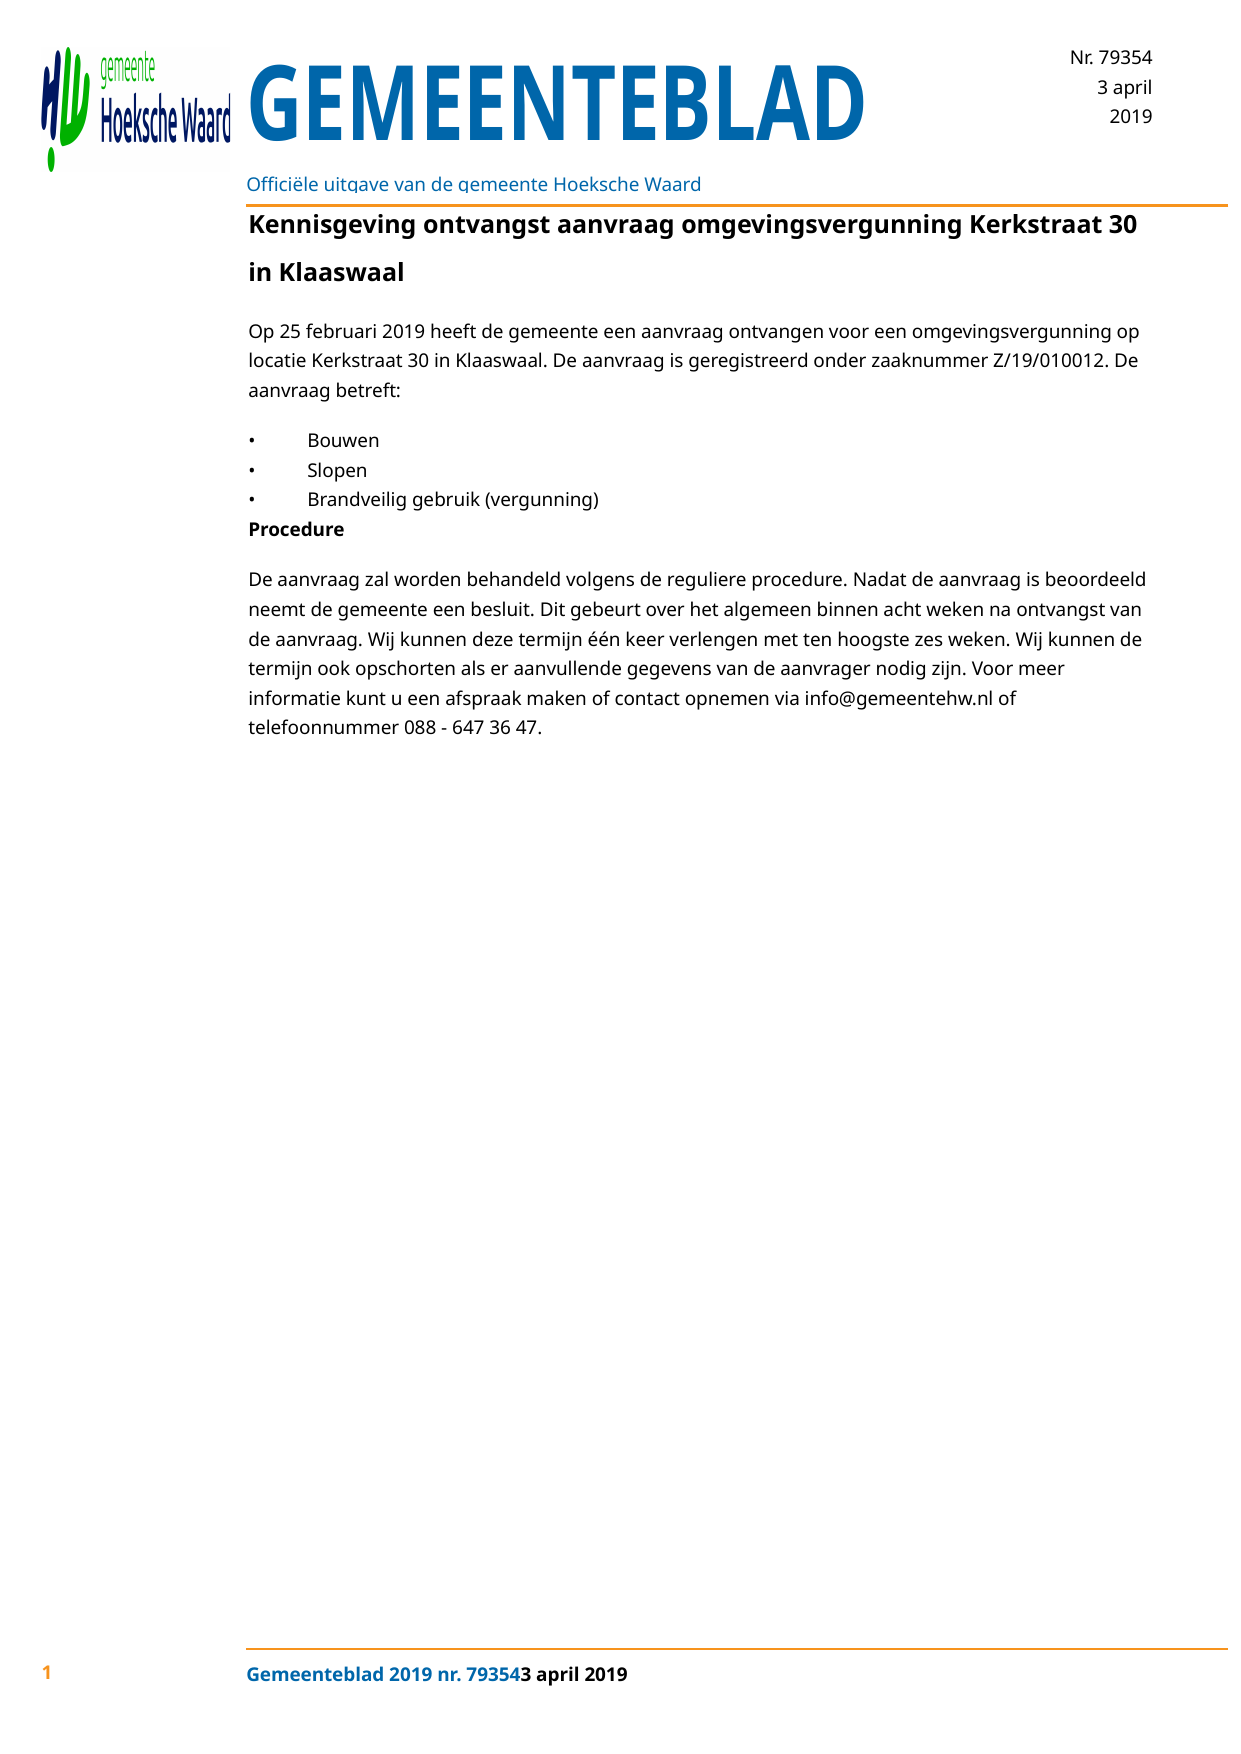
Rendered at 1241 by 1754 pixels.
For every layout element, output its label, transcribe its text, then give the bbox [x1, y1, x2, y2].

list Bouwen [248, 427, 1152, 453]
list Brandveilig gebruik (vergunning) [248, 487, 1152, 512]
text Kennisgeving ontvangst aanvraag omgevingsvergunning Kerkstraat 30 in Klaaswaal [248, 207, 1152, 288]
text De aanvraag zal worden behandeld volgens de reguliere procedure. Nadat de aanvraag is beoordeeld neemt de gemeente een besluit. Dit gebeurt over het algemeen binnen acht weken na ontvangst van de aanvraag. Wij kunnen deze termijn één keer verlengen met ten hoogste zes weken. Wij kunnen de termijn ook opschorten als er aanvullende gegevens van de aanvrager nodig zijn. Voor meer informatie kunt u een afspraak maken of contact opnemen via info@gemeentehw.nl of telefoonnummer 088 - 647 36 47. [248, 567, 1152, 740]
picture [41, 47, 231, 172]
text Op 25 februari 2019 heeft de gemeente een aanvraag ontvangen voor een omgevingsvergunning op locatie Kerkstraat 30 in Klaaswaal. De aanvraag is geregistreerd onder zaaknummer Z/19/010012. De aanvraag betreft: [248, 318, 1152, 403]
list Slopen [248, 457, 1152, 483]
text Procedure [248, 516, 1152, 542]
